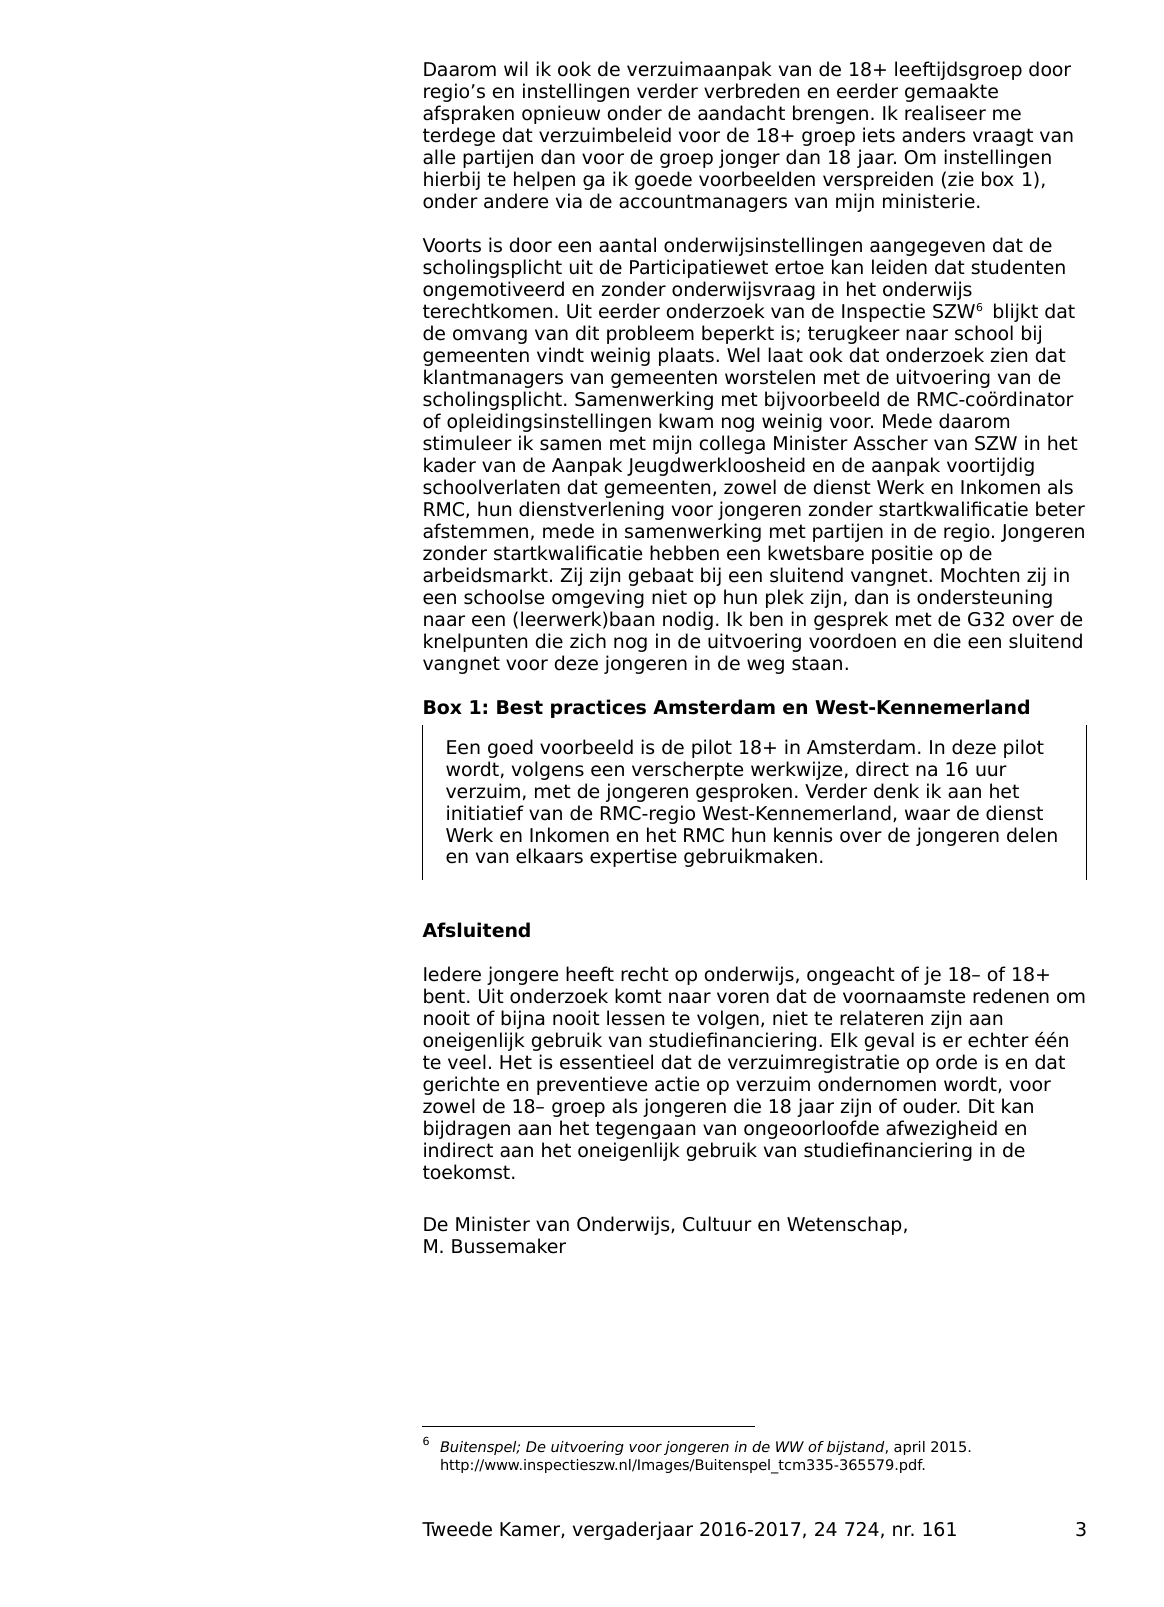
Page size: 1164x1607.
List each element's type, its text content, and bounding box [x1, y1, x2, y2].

text Daarom wil ik ook de verzuimaanpak van de 18+ leeftijdsgroep door regio’s en instellingen verder verbreden en eerder gemaakte afspraken opnieuw onder de aandacht brengen. Ik realiseer me terdege dat verzuimbeleid voor de 18+ groep iets anders vraagt van alle partijen dan voor de groep jonger dan 18 jaar. Om instellingen hierbij te helpen ga ik goede voorbeelden verspreiden (zie box 1), onder andere via de accountmanagers van mijn ministerie. [422, 59, 1087, 213]
text Iedere jongere heeft recht op onderwijs, ongeacht of je 18– of 18+ bent. Uit onderzoek komt naar voren dat de voornaamste redenen om nooit of bijna nooit lessen te volgen, niet te relateren zijn aan oneigenlijk gebruik van studiefinanciering. Elk geval is er echter één te veel. Het is essentieel dat de verzuimregistratie op orde is en dat gerichte en preventieve actie op verzuim ondernomen wordt, voor zowel de 18– groep als jongeren die 18 jaar zijn of ouder. Dit kan bijdragen aan het tegengaan van ongeoorloofde afwezigheid en indirect aan het oneigenlijk gebruik van studiefinanciering in de toekomst. [422, 964, 1087, 1184]
text Buitenspel; De uitvoering voor jongeren in de WW of bijstand, april 2015. http://www.inspectieszw.nl/Images/Buitenspel_tcm335-365579.pdf. [422, 1435, 1087, 1474]
text De Minister van Onderwijs, Cultuur en Wetenschap, M. Bussemaker [422, 1214, 1087, 1258]
subtitle Box 1: Best practices Amsterdam en West-Kennemerland [422, 697, 1087, 719]
text Voorts is door een aantal onderwijsinstellingen aangegeven dat de scholingsplicht uit de Participatiewet ertoe kan leiden dat studenten ongemotiveerd en zonder onderwijsvraag in het onderwijs terechtkomen. Uit eerder onderzoek van de Inspectie SZW blijkt dat de omvang van dit probleem beperkt is; terugkeer naar school bij gemeenten vindt weinig plaats. Wel laat ook dat onderzoek zien dat klantmanagers van gemeenten worstelen met de uitvoering van de scholingsplicht. Samenwerking met bijvoorbeeld de RMC-coördinator of opleidingsinstellingen kwam nog weinig voor. Mede daarom stimuleer ik samen met mijn collega Minister Asscher van SZW in het kader van de Aanpak Jeugdwerkloosheid en de aanpak voortijdig schoolverlaten dat gemeenten, zowel de dienst Werk en Inkomen als RMC, hun dienstverlening voor jongeren zonder startkwalificatie beter afstemmen, mede in samenwerking met partijen in de regio. Jongeren zonder startkwalificatie hebben een kwetsbare positie op de arbeidsmarkt. Zij zijn gebaat bij een sluitend vangnet. Mochten zij in een schoolse omgeving niet op hun plek zijn, dan is ondersteuning naar een (leerwerk)baan nodig. Ik ben in gesprek met de G32 over de knelpunten die zich nog in de uitvoering voordoen en die een sluitend vangnet voor deze jongeren in de weg staan. [422, 235, 1087, 675]
table_header Een goed voorbeeld is de pilot 18+ in Amsterdam. In deze pilot wordt, volgens een verscherpte werkwijze, direct na 16 uur verzuim, met de jongeren gesproken. Verder denk ik aan het initiatief van de RMC-regio West-Kennemerland, waar de dienst Werk en Inkomen en het RMC hun kennis over de jongeren delen en van elkaars expertise gebruikmaken. [423, 725, 1086, 880]
subtitle Afsluitend [422, 920, 1087, 942]
